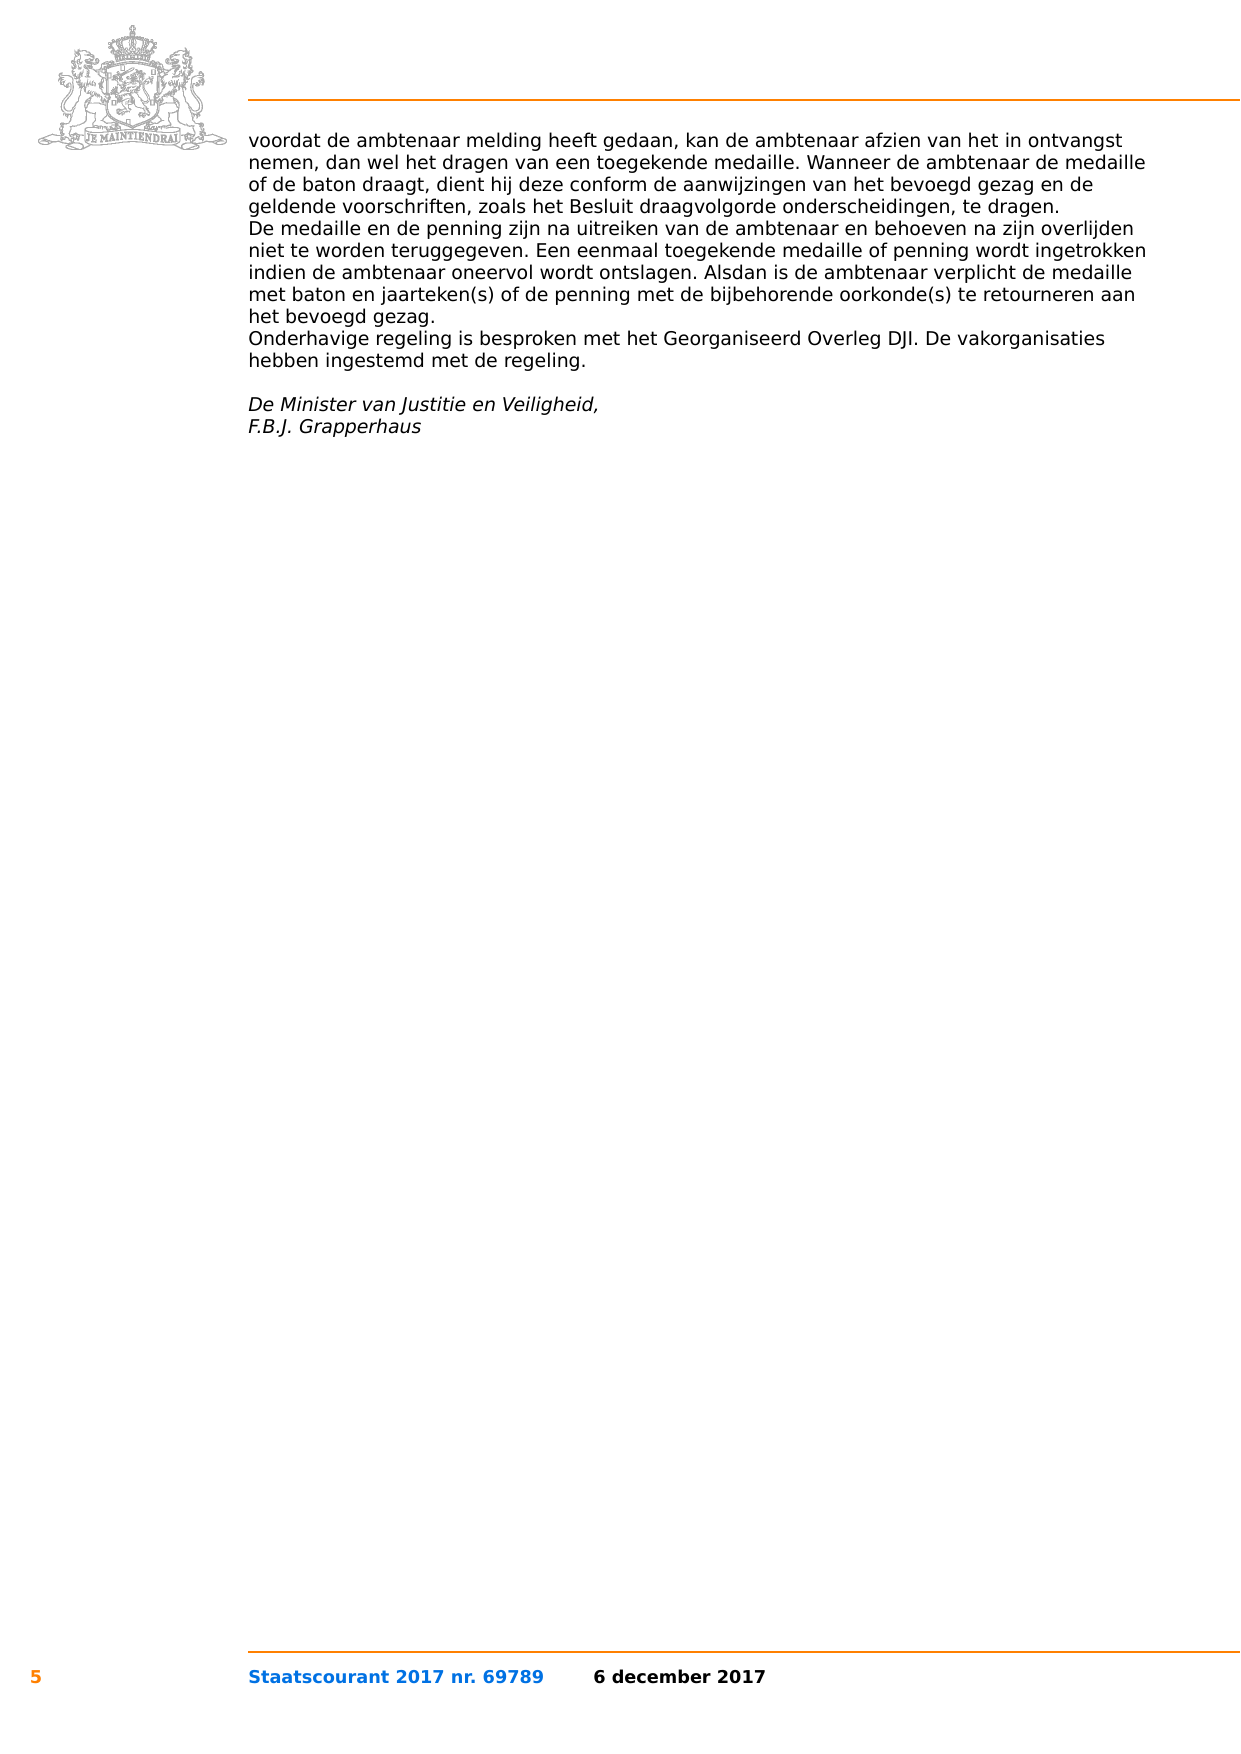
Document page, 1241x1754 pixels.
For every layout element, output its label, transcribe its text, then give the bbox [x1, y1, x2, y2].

picture [38, 25, 227, 150]
text De medaille en de penning zijn na uitreiken van de ambtenaar en behoeven na zijn overlijden niet te worden teruggegeven. Een eenmaal toegekende medaille of penning wordt ingetrokken indien de ambtenaar oneervol wordt ontslagen. Alsdan is de ambtenaar verplicht de medaille met baton en jaarteken(s) of de penning met de bijbehorende oorkonde(s) te retourneren aan het bevoegd gezag. [248, 218, 1163, 328]
text Onderhavige regeling is besproken met het Georganiseerd Overleg DJI. De vakorganisaties hebben ingestemd met de regeling. [248, 328, 1163, 372]
text De Minister van Justitie en Veiligheid, F.B.J. Grapperhaus [248, 393, 1163, 437]
text voordat de ambtenaar melding heeft gedaan, kan de ambtenaar afzien van het in ontvangst nemen, dan wel het dragen van een toegekende medaille. Wanneer de ambtenaar de medaille of de baton draagt, dient hij deze conform de aanwijzingen van het bevoegd gezag en de geldende voorschriften, zoals het Besluit draagvolgorde onderscheidingen, te dragen. [248, 130, 1163, 218]
